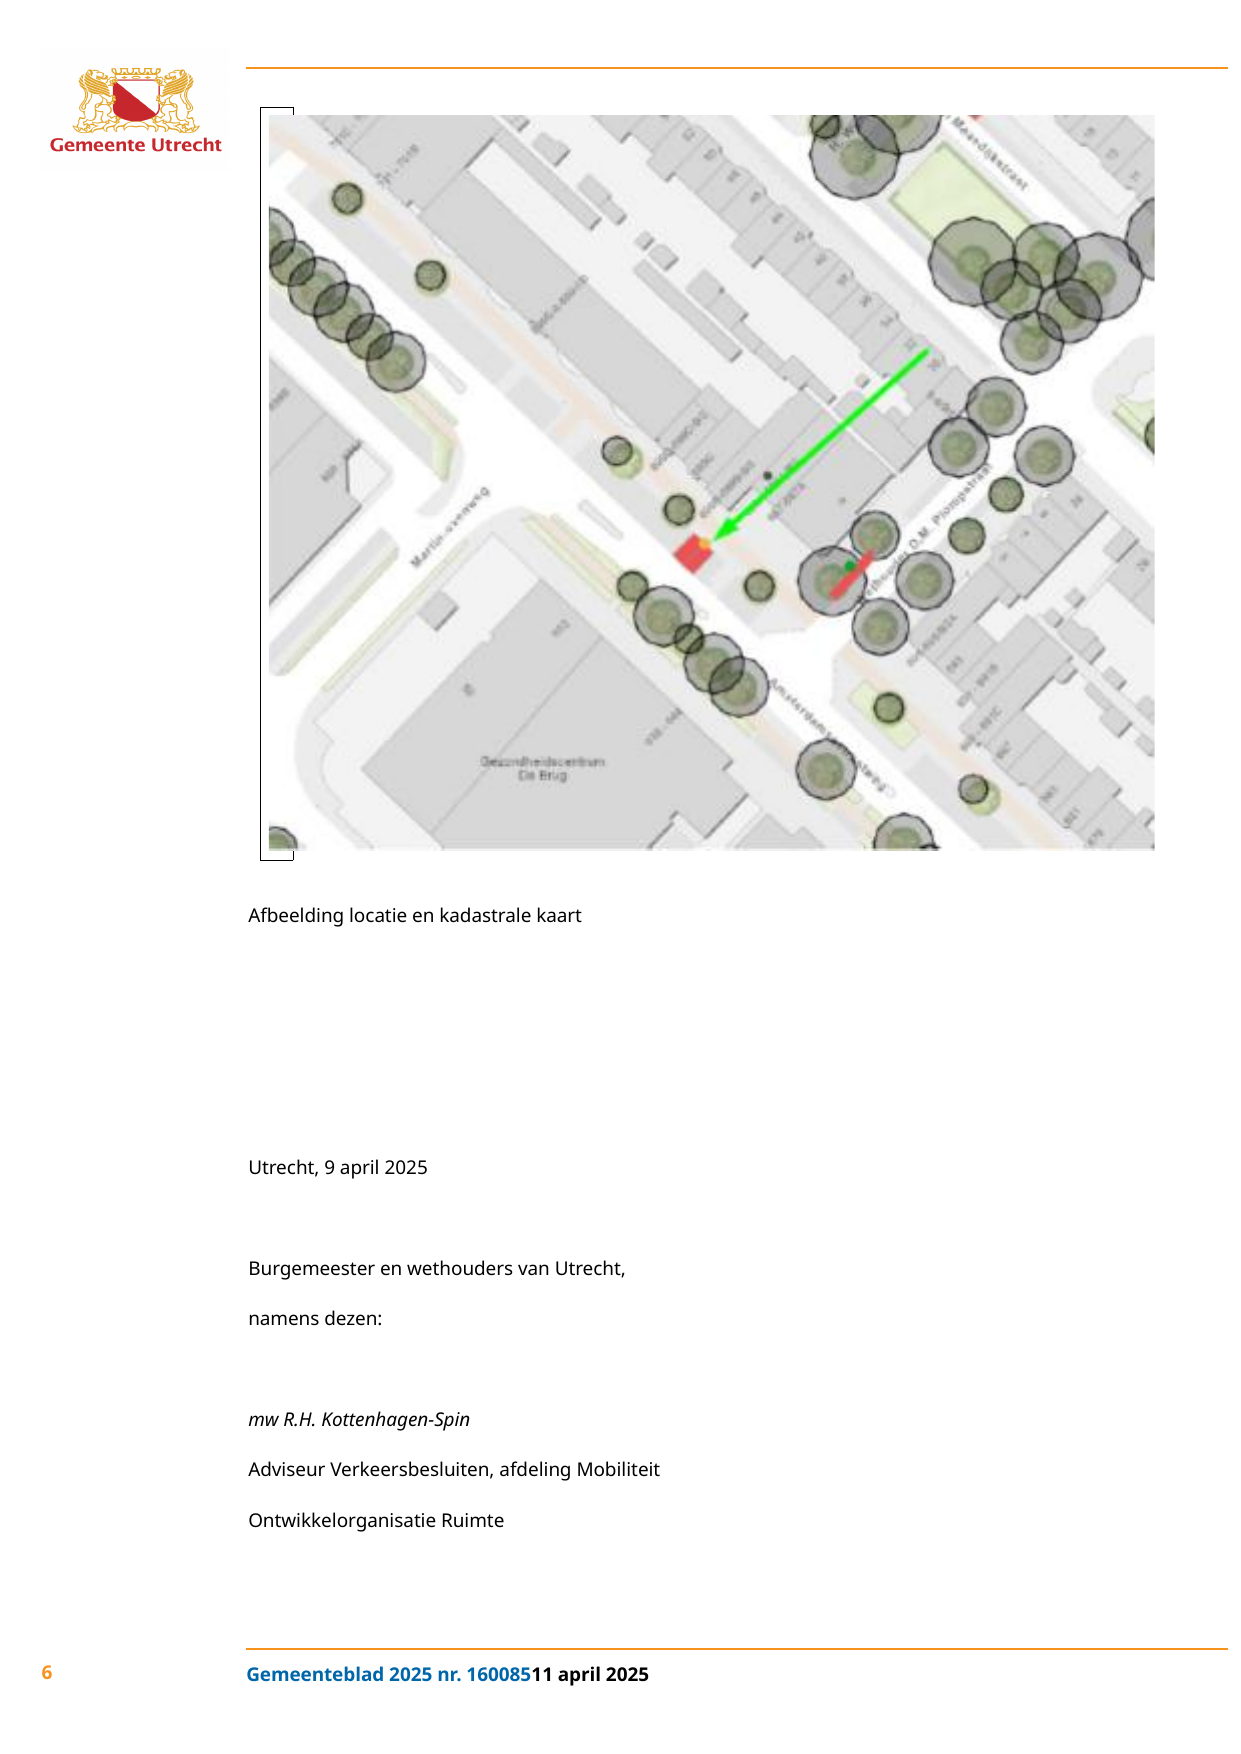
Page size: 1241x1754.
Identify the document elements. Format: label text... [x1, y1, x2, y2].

text Utrecht, 9 april 2025 [248, 1154, 1152, 1180]
text namens dezen: [248, 1305, 1152, 1331]
text Adviseur Verkeersbesluiten, afdeling Mobiliteit [248, 1457, 1152, 1482]
text Ontwikkelorganisatie Ruimte [248, 1507, 1152, 1533]
picture [41, 47, 231, 172]
text Burgemeester en wethouders van Utrecht, [248, 1255, 1152, 1281]
picture [268, 115, 1155, 851]
text Afbeelding locatie en kadastrale kaart [248, 902, 1152, 928]
text mw R.H. Kottenhagen-Spin [248, 1406, 1152, 1432]
